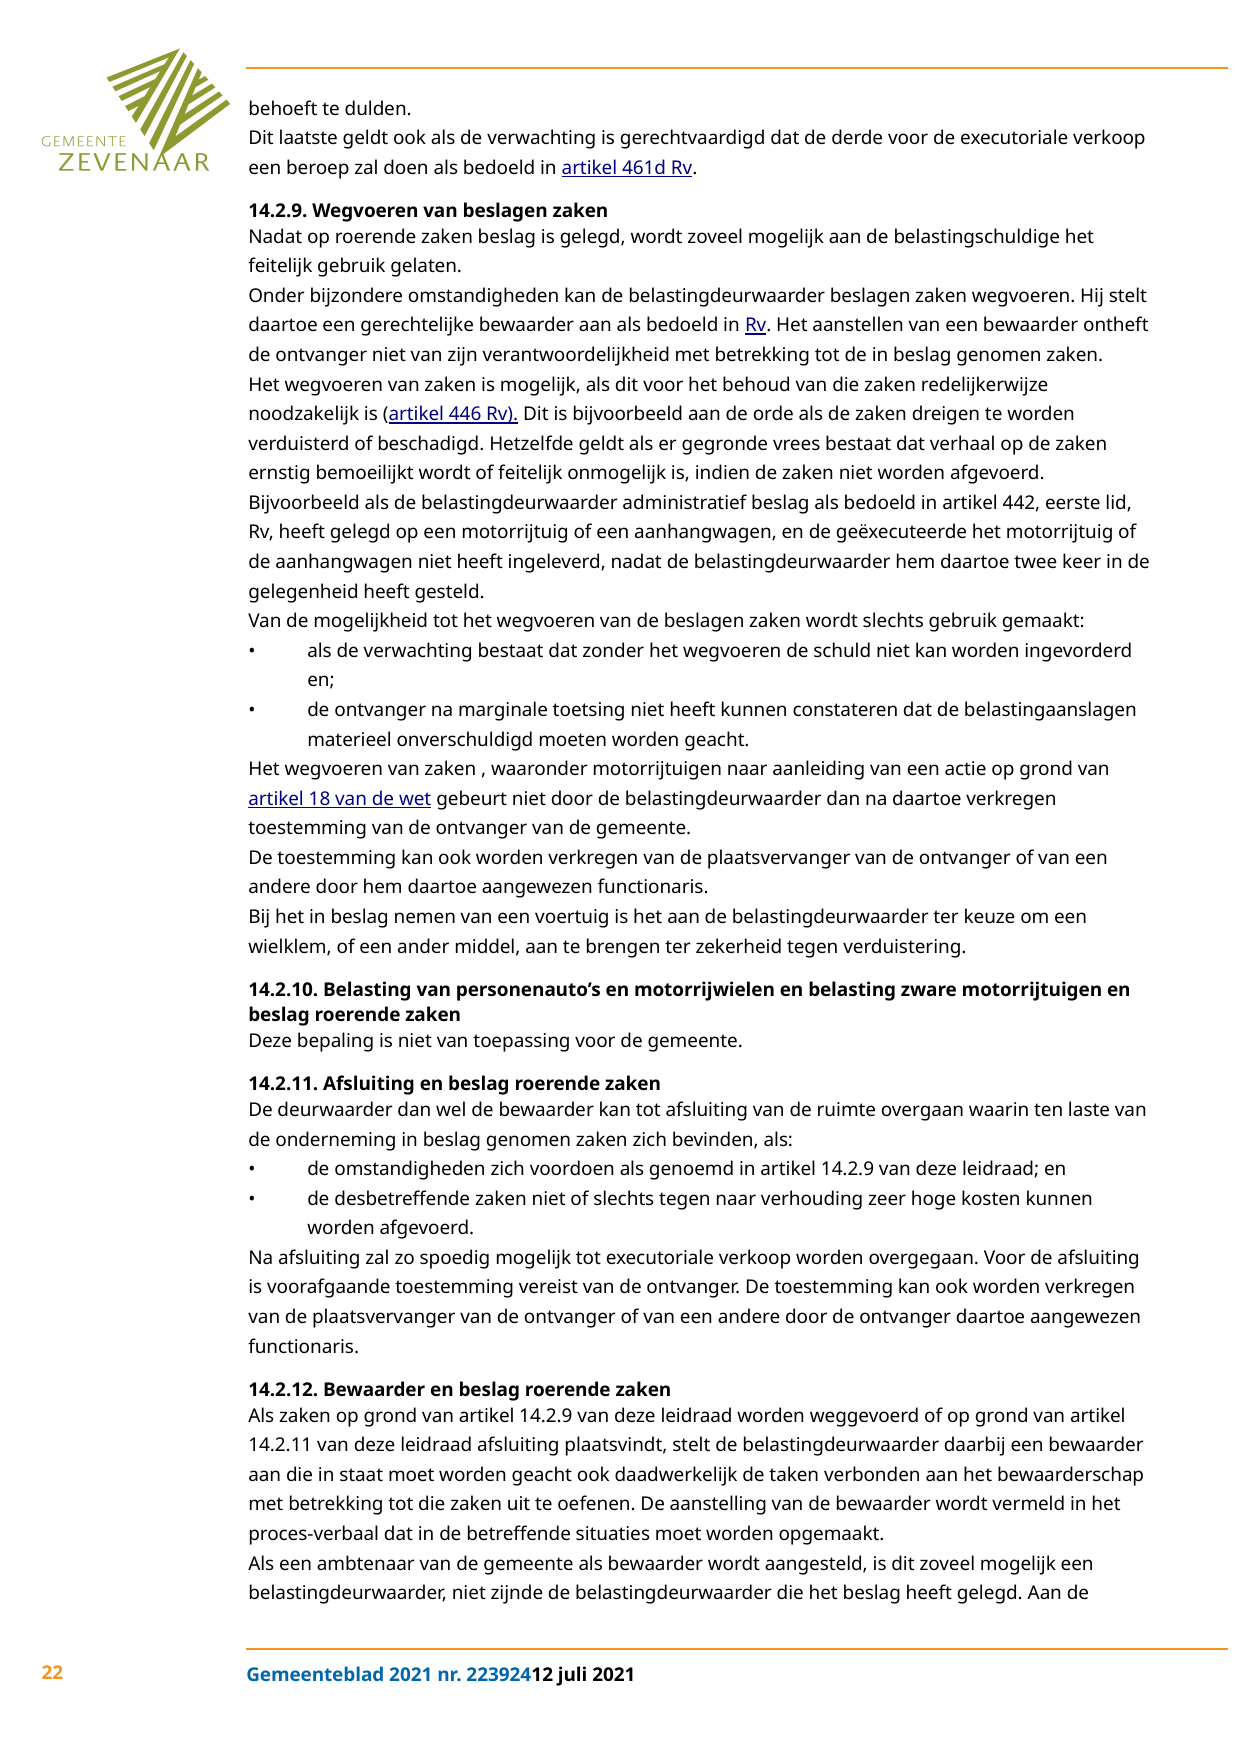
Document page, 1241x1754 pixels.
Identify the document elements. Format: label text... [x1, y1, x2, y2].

text De deurwaarder dan wel de bewaarder kan tot afsluiting van de ruimte overgaan waarin ten laste van de onderneming in beslag genomen zaken zich bevinden, als: [248, 1096, 1152, 1152]
text Deze bepaling is niet van toepassing voor de gemeente. [248, 1027, 1152, 1053]
text Dit laatste geldt ook als de verwachting is gerechtvaardigd dat de derde voor de executoriale verkoop een beroep zal doen als bedoeld in artikel 461d Rv. [248, 124, 1152, 180]
text Het wegvoeren van zaken , waaronder motorrijtuigen naar aanleiding van een actie op grond van artikel 18 van de wet gebeurt niet door de belastingdeurwaarder dan na daartoe verkregen toestemming van de ontvanger van de gemeente. [248, 755, 1152, 840]
text Als een ambtenaar van de gemeente als bewaarder wordt aangesteld, is dit zoveel mogelijk een belastingdeurwaarder, niet zijnde de belastingdeurwaarder die het beslag heeft gelegd. Aan de [248, 1550, 1152, 1605]
text 14.2.10. Belasting van personenauto’s en motorrijwielen en belasting zware motorrijtuigen en beslag roerende zaken [248, 976, 1152, 1027]
text 14.2.12. Bewaarder en beslag roerende zaken [248, 1376, 1152, 1402]
text behoeft te dulden. [248, 95, 1152, 121]
text Het wegvoeren van zaken is mogelijk, als dit voor het behoud van die zaken redelijkerwijze noodzakelijk is (artikel 446 Rv). Dit is bijvoorbeeld aan de orde als de zaken dreigen te worden verduisterd of beschadigd. Hetzelfde geldt als er gegronde vrees bestaat dat verhaal op de zaken ernstig bemoeilijkt wordt of feitelijk onmogelijk is, indien de zaken niet worden afgevoerd. Bijvoorbeeld als de belastingdeurwaarder administratief beslag als bedoeld in artikel 442, eerste lid, Rv, heeft gelegd op een motorrijtuig of een aanhangwagen, en de geëxecuteerde het motorrijtuig of de aanhangwagen niet heeft ingeleverd, nadat de belastingdeurwaarder hem daartoe twee keer in de gelegenheid heeft gesteld. [248, 371, 1152, 603]
text Van de mogelijkheid tot het wegvoeren van de beslagen zaken wordt slechts gebruik gemaakt: [248, 607, 1152, 633]
text 14.2.9. Wegvoeren van beslagen zaken [248, 197, 1152, 223]
text 14.2.11. Afsluiting en beslag roerende zaken [248, 1071, 1152, 1096]
text Na afsluiting zal zo spoedig mogelijk tot executoriale verkoop worden overgegaan. Voor de afsluiting is voorafgaande toestemming vereist van de ontvanger. De toestemming kan ook worden verkregen van de plaatsvervanger van de ontvanger of van een andere door de ontvanger daartoe aangewezen functionaris. [248, 1244, 1152, 1359]
list de ontvanger na marginale toetsing niet heeft kunnen constateren dat de belastingaanslagen materieel onverschuldigd moeten worden geacht. [248, 696, 1152, 751]
text Als zaken op grond van artikel 14.2.9 van deze leidraad worden weggevoerd of op grond van artikel 14.2.11 van deze leidraad afsluiting plaatsvindt, stelt de belastingdeurwaarder daarbij een bewaarder aan die in staat moet worden geacht ook daadwerkelijk de taken verbonden aan het bewaarderschap met betrekking tot die zaken uit te oefenen. De aanstelling van de bewaarder wordt vermeld in het proces-verbaal dat in de betreffende situaties moet worden opgemaakt. [248, 1402, 1152, 1546]
list de omstandigheden zich voordoen als genoemd in artikel 14.2.9 van deze leidraad; en [248, 1155, 1152, 1181]
text Nadat op roerende zaken beslag is gelegd, wordt zoveel mogelijk aan de belastingschuldige het feitelijk gebruik gelaten. [248, 223, 1152, 278]
text Bij het in beslag nemen van een voertuig is het aan de belastingdeurwaarder ter keuze om een wielklem, of een ander middel, aan te brengen ter zekerheid tegen verduistering. [248, 903, 1152, 958]
picture [41, 47, 231, 172]
list als de verwachting bestaat dat zonder het wegvoeren de schuld niet kan worden ingevorderd en; [248, 637, 1152, 692]
list de desbetreffende zaken niet of slechts tegen naar verhouding zeer hoge kosten kunnen worden afgevoerd. [248, 1185, 1152, 1240]
text Onder bijzondere omstandigheden kan de belastingdeurwaarder beslagen zaken wegvoeren. Hij stelt daartoe een gerechtelijke bewaarder aan als bedoeld in Rv. Het aanstellen van een bewaarder ontheft de ontvanger niet van zijn verantwoordelijkheid met betrekking tot de in beslag genomen zaken. [248, 282, 1152, 367]
text De toestemming kan ook worden verkregen van de plaatsvervanger van de ontvanger of van een andere door hem daartoe aangewezen functionaris. [248, 844, 1152, 899]
